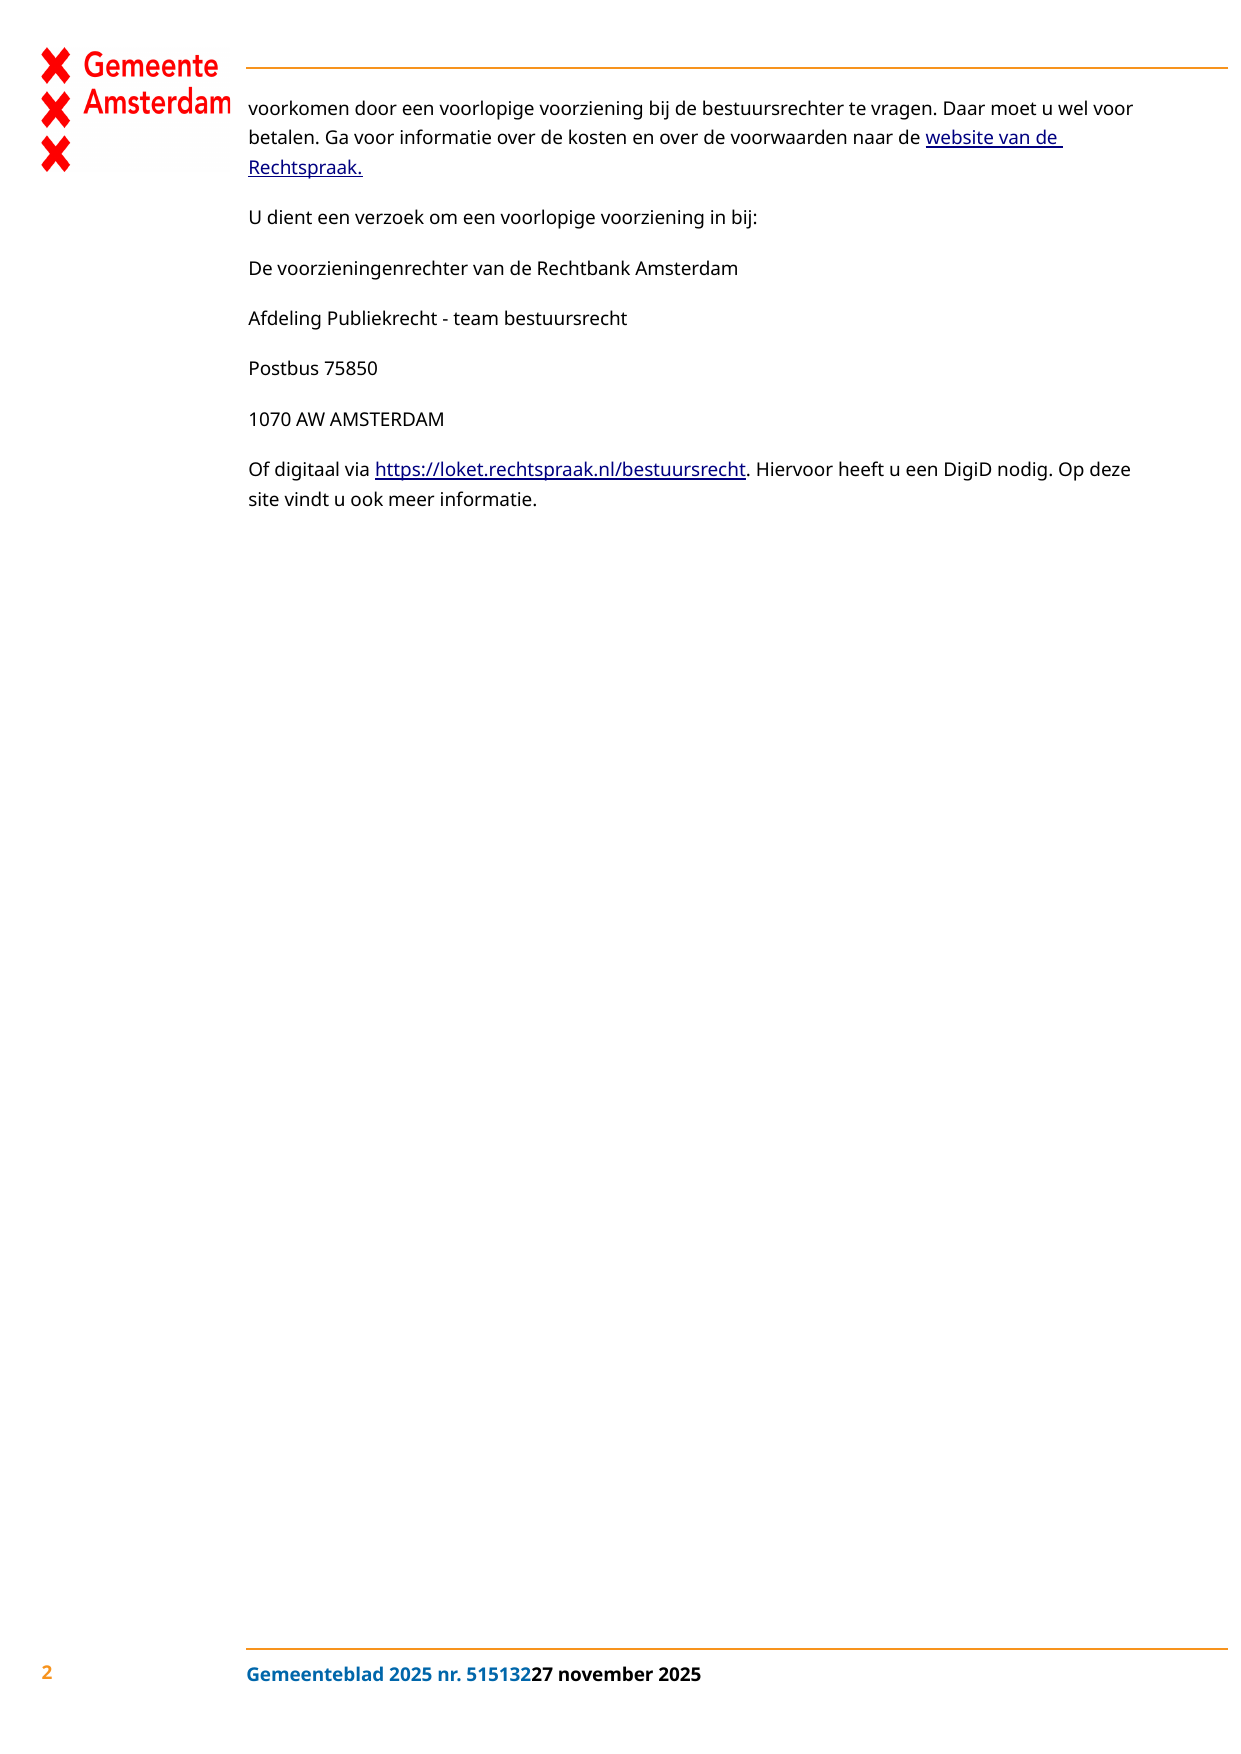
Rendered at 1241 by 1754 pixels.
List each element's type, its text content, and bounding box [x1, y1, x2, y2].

text voorkomen door een voorlopige voorziening bij de bestuursrechter te vragen. Daar moet u wel voor betalen. Ga voor informatie over de kosten en over de voorwaarden naar de website van de Rechtspraak. [248, 95, 1152, 180]
text Of digitaal via https://loket.rechtspraak.nl/bestuursrecht. Hiervoor heeft u een DigiD nodig. Op deze site vindt u ook meer informatie. [248, 456, 1152, 512]
text U dient een verzoek om een voorlopige voorziening in bij: [248, 204, 1152, 230]
text De voorzieningenrechter van de Rechtbank Amsterdam [248, 255, 1152, 281]
text 1070 AW AMSTERDAM [248, 406, 1152, 432]
picture [41, 47, 231, 172]
text Afdeling Publiekrecht - team bestuursrecht [248, 305, 1152, 331]
text Postbus 75850 [248, 356, 1152, 381]
